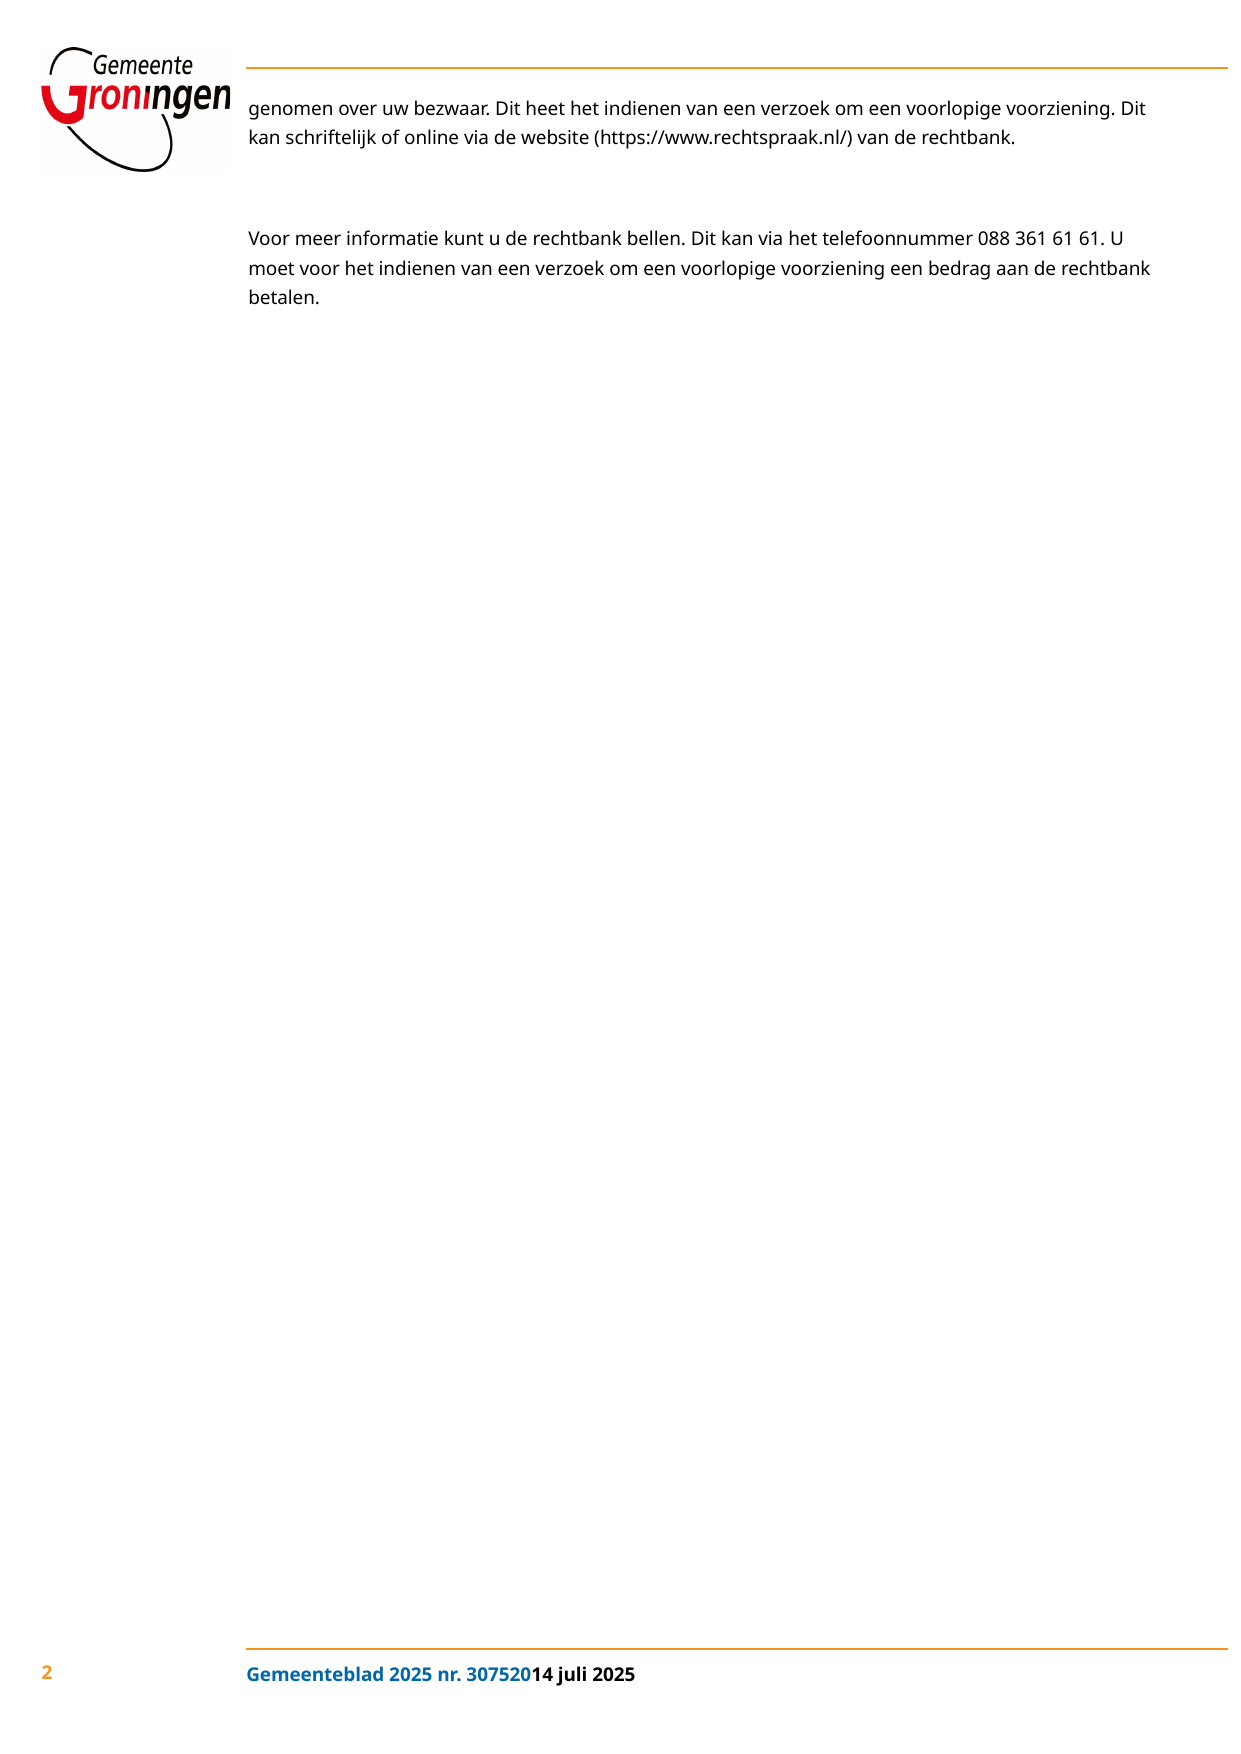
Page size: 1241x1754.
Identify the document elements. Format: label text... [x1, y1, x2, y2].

picture [41, 47, 231, 172]
text genomen over uw bezwaar. Dit heet het indienen van een verzoek om een voorlopige voorziening. Dit kan schriftelijk of online via de website (https://www.rechtspraak.nl/) van de rechtbank. [248, 95, 1152, 150]
text Voor meer informatie kunt u de rechtbank bellen. Dit kan via het telefoonnummer 088 361 61 61. U moet voor het indienen van een verzoek om een voorlopige voorziening een bedrag aan de rechtbank betalen. [248, 225, 1152, 310]
